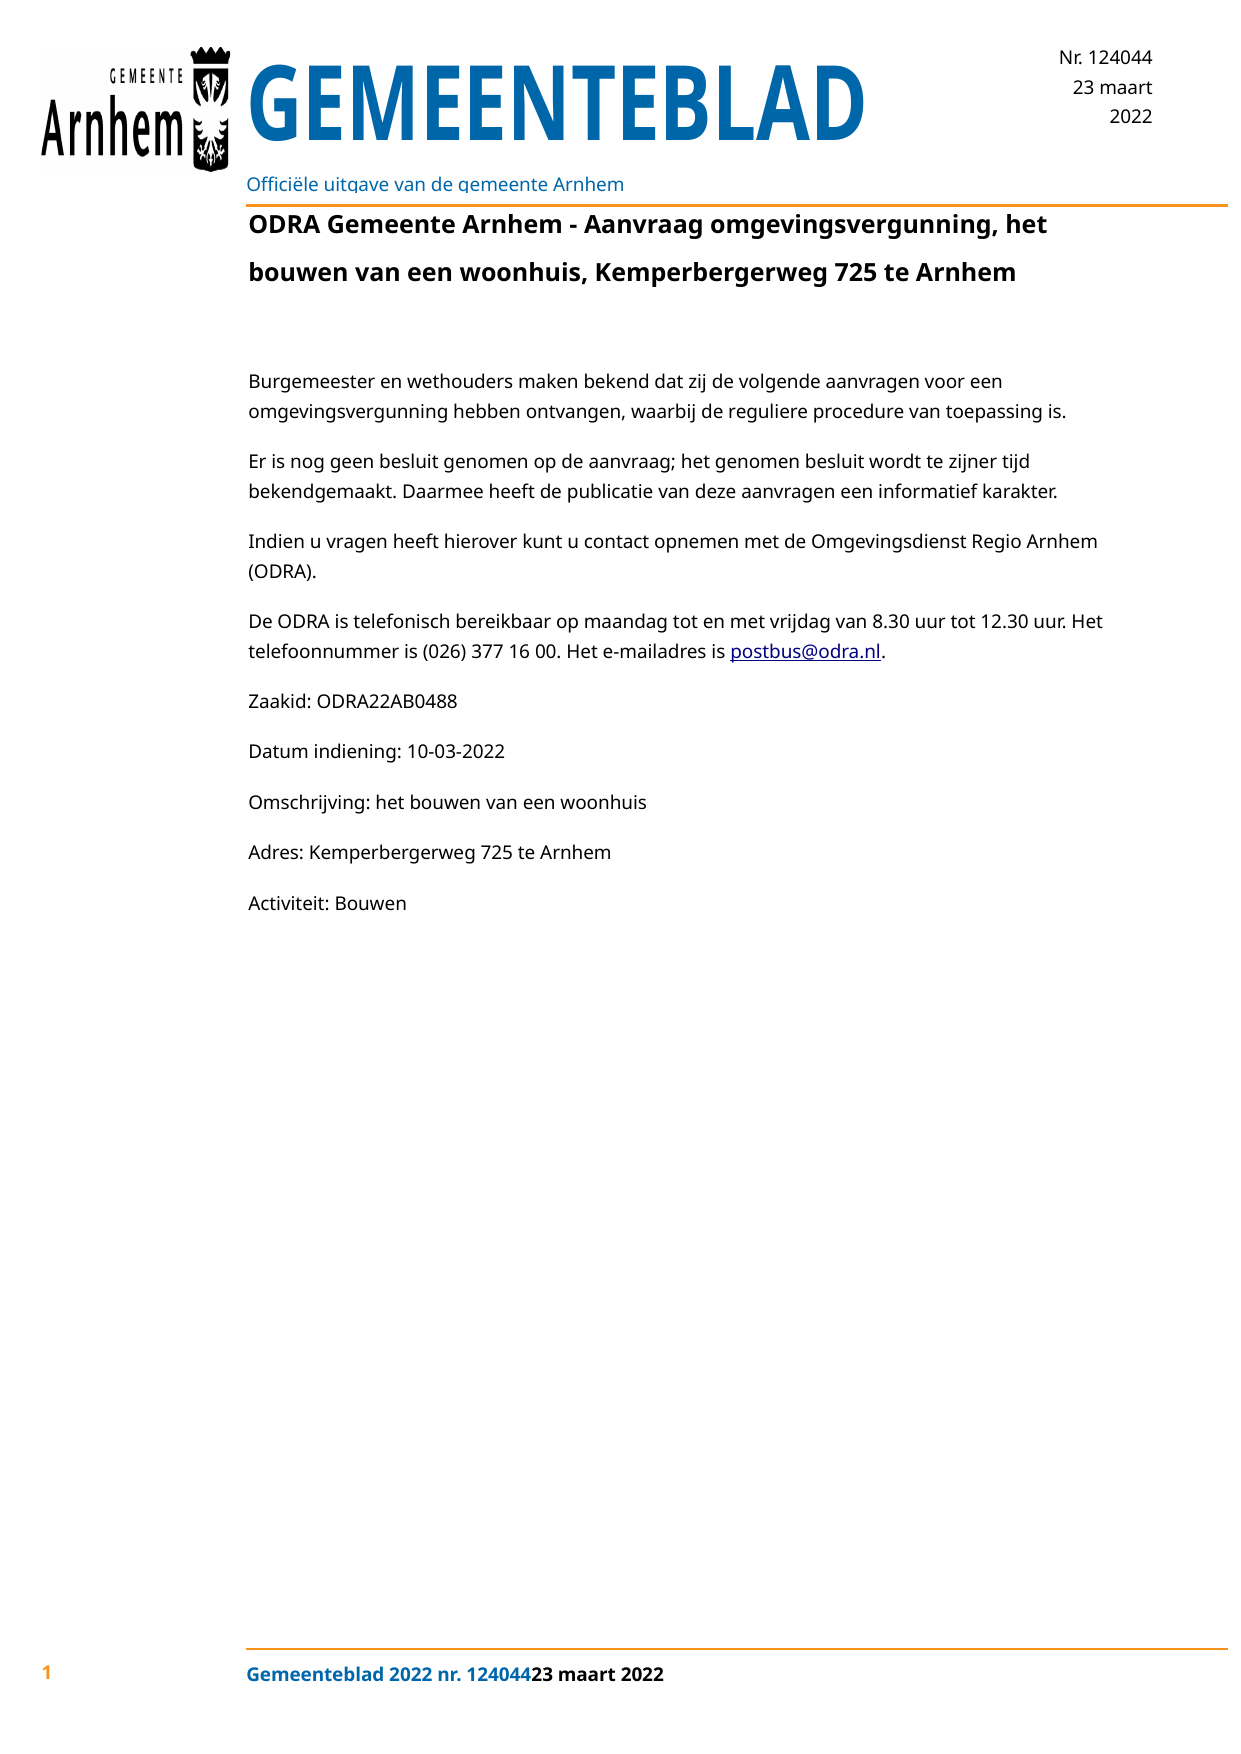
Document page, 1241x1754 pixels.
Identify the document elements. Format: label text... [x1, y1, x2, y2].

picture [41, 47, 231, 172]
text ODRA Gemeente Arnhem - Aanvraag omgevingsvergunning, het bouwen van een woonhuis, Kemperbergerweg 725 te Arnhem [248, 207, 1152, 288]
text Activiteit: Bouwen [248, 890, 1152, 916]
text Omschrijving: het bouwen van een woonhuis [248, 789, 1152, 815]
text Adres: Kemperbergerweg 725 te Arnhem [248, 839, 1152, 865]
text Datum indiening: 10-03-2022 [248, 739, 1152, 764]
text Er is nog geen besluit genomen op de aanvraag; het genomen besluit wordt te zijner tijd bekendgemaakt. Daarmee heeft de publicatie van deze aanvragen een informatief karakter. [248, 448, 1152, 504]
text De ODRA is telefonisch bereikbaar op maandag tot en met vrijdag van 8.30 uur tot 12.30 uur. Het telefoonnummer is (026) 377 16 00. Het e-mailadres is postbus@odra.nl. [248, 608, 1152, 664]
text Zaakid: ODRA22AB0488 [248, 688, 1152, 714]
text Indien u vragen heeft hierover kunt u contact opnemen met de Omgevingsdienst Regio Arnhem (ODRA). [248, 528, 1152, 584]
text Burgemeester en wethouders maken bekend dat zij de volgende aanvragen voor een omgevingsvergunning hebben ontvangen, waarbij de reguliere procedure van toepassing is. [248, 368, 1152, 424]
